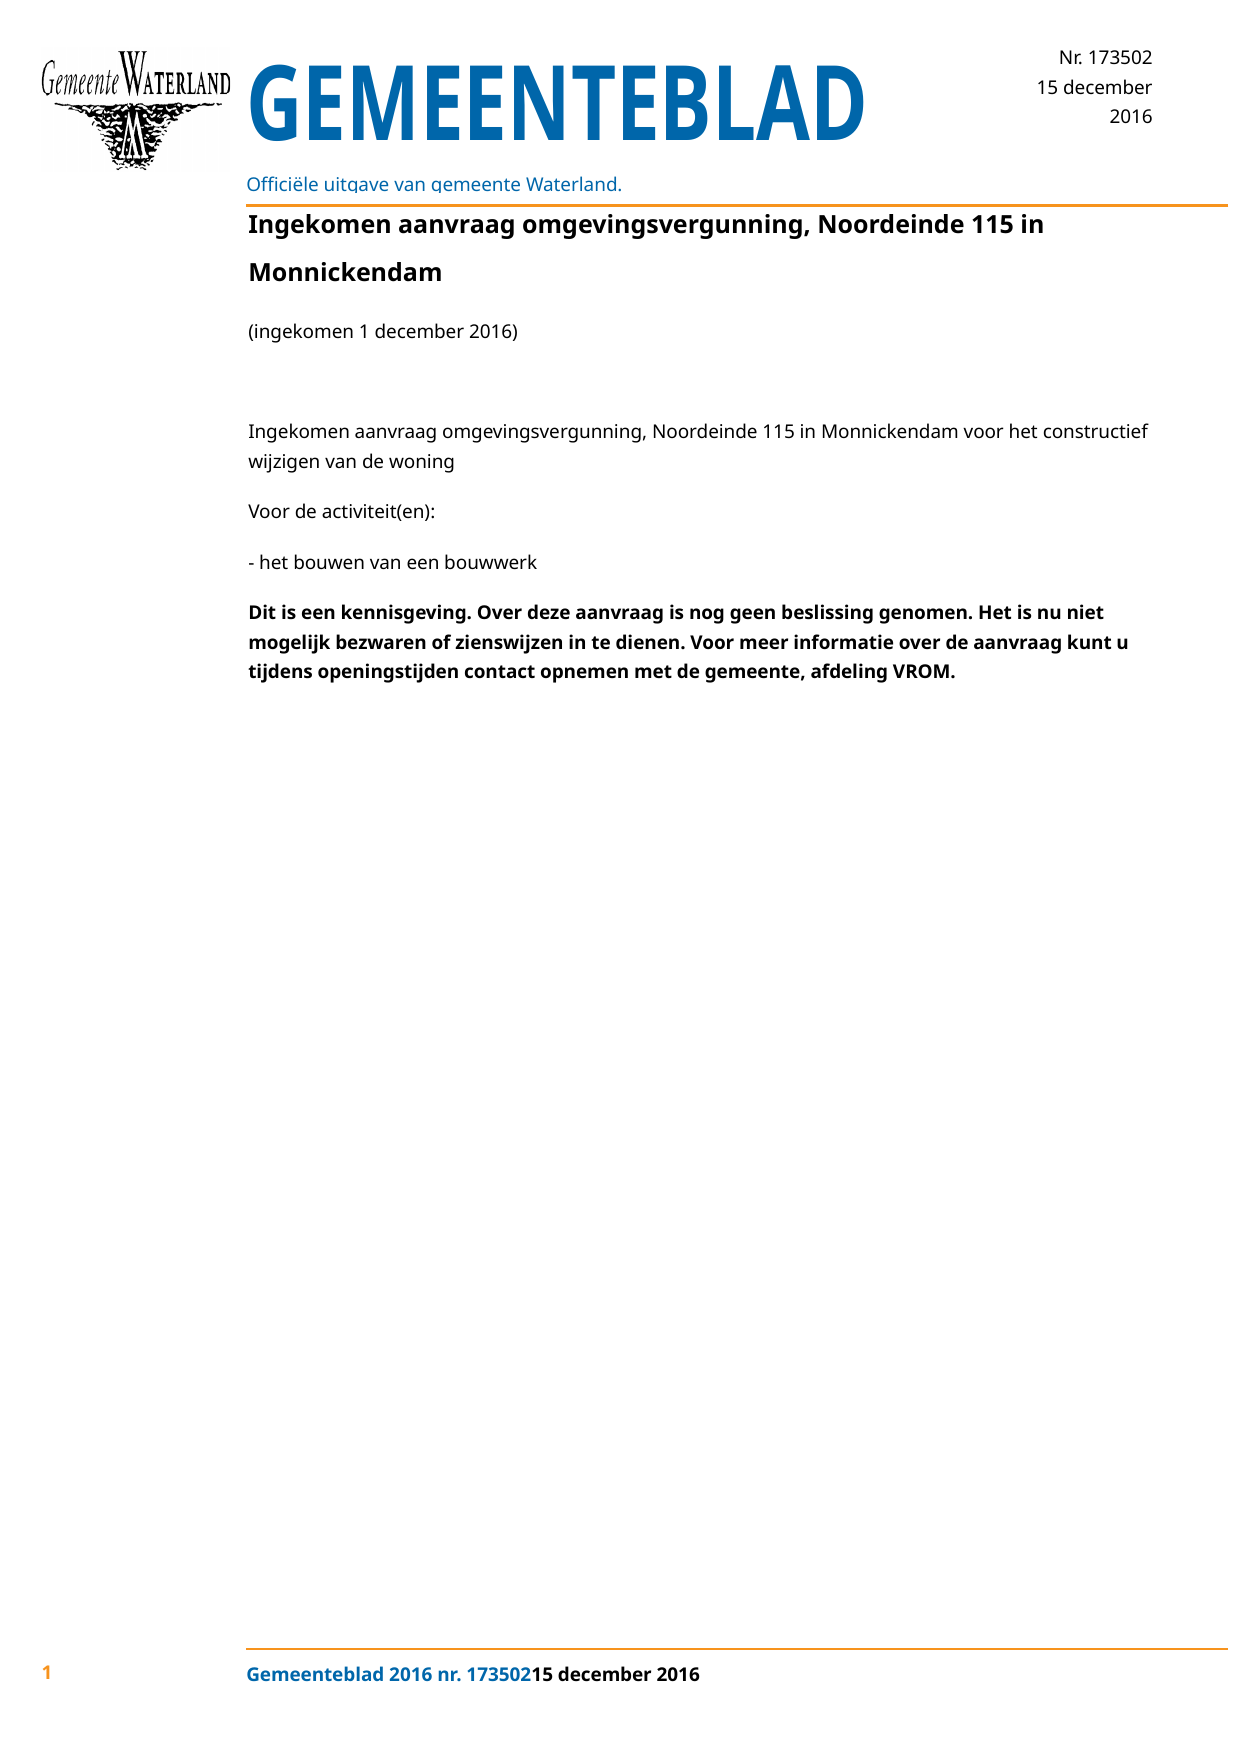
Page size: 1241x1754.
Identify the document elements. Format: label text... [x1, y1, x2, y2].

picture [41, 47, 231, 172]
text Ingekomen aanvraag omgevingsvergunning, Noordeinde 115 in Monnickendam [248, 207, 1152, 288]
text Ingekomen aanvraag omgevingsvergunning, Noordeinde 115 in Monnickendam voor het constructief wijzigen van de woning [248, 419, 1152, 474]
text Voor de activiteit(en): [248, 499, 1152, 524]
text (ingekomen 1 december 2016) [248, 318, 1152, 344]
text Dit is een kennisgeving. Over deze aanvraag is nog geen beslissing genomen. Het is nu niet mogelijk bezwaren of zienswijzen in te dienen. Voor meer informatie over de aanvraag kunt u tijdens openingstijden contact opnemen met de gemeente, afdeling VROM. [248, 599, 1152, 684]
text - het bouwen van een bouwwerk [248, 549, 1152, 575]
